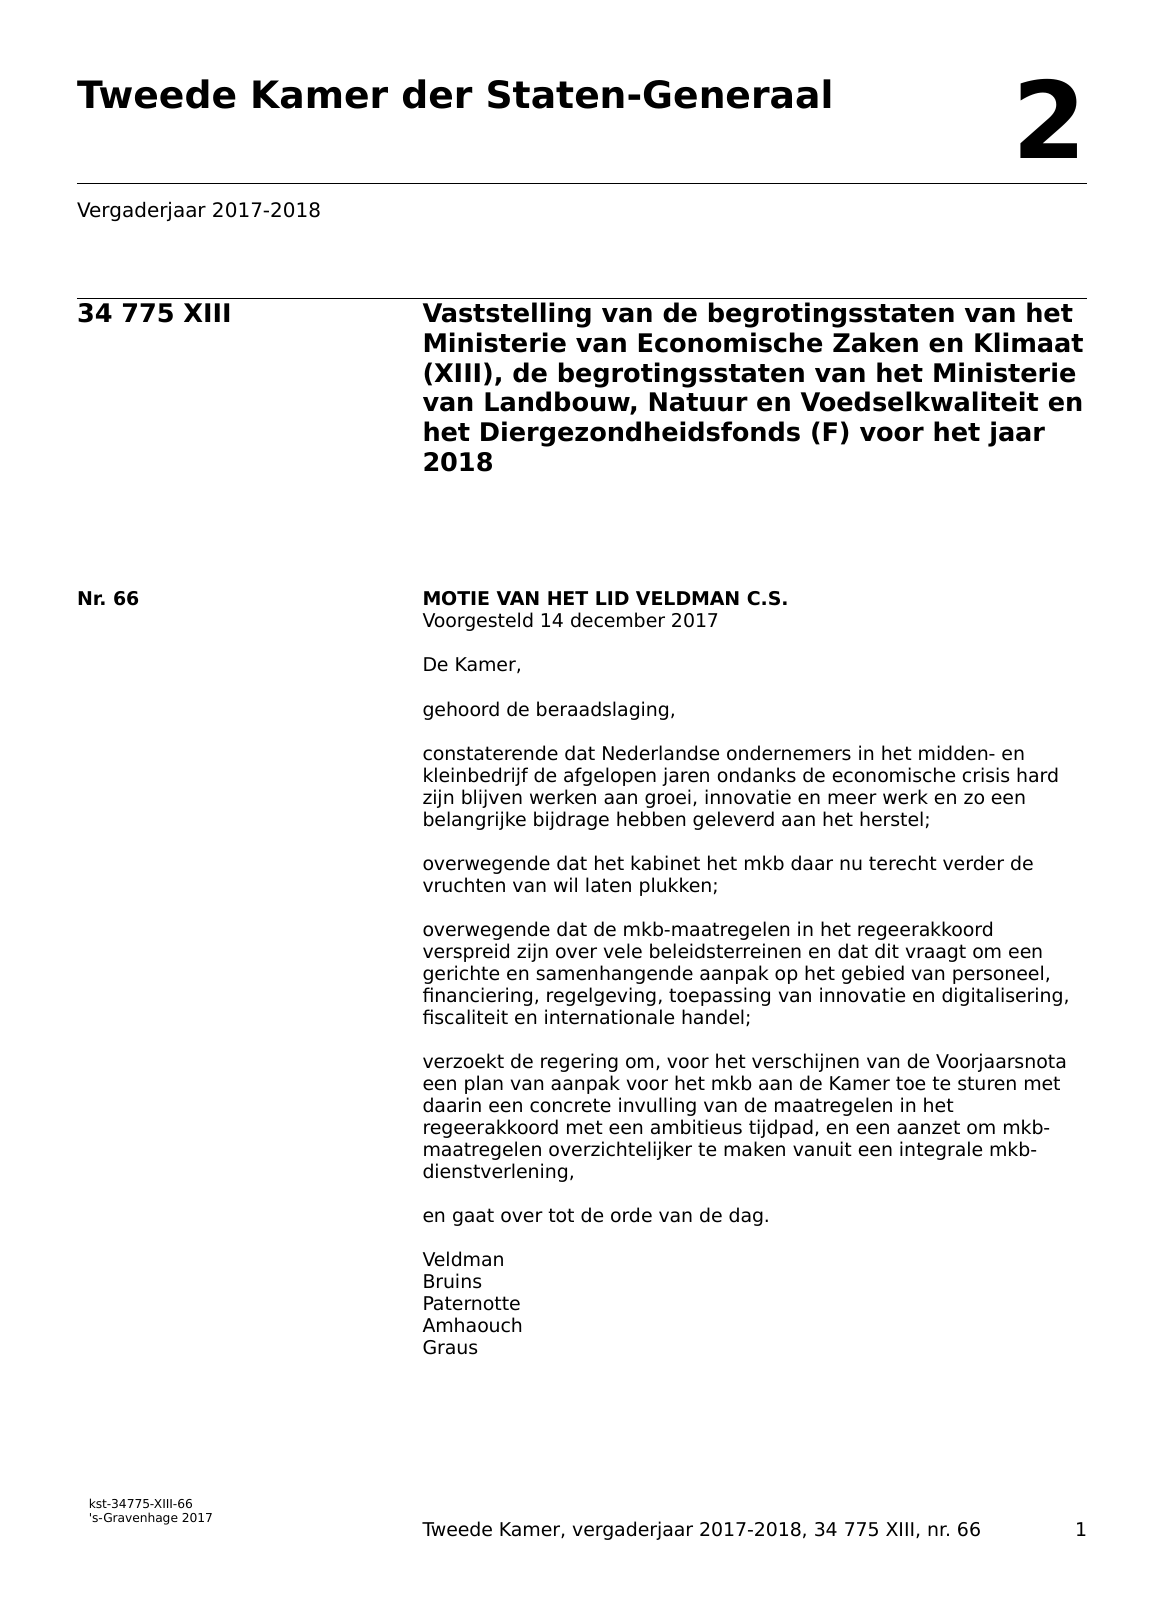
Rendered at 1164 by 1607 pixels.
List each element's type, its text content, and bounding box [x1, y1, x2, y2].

table_header Tweede Kamer der Staten-Generaal [77, 59, 886, 183]
text Veldman [422, 1249, 1087, 1271]
text Graus [422, 1337, 1087, 1359]
subtitle 34 775 XIII Vaststelling van de begrotingsstaten van het Ministerie van Economische Zaken en Klimaat (XIII), de begrotingsstaten van het Ministerie van Landbouw, Natuur en Voedselkwaliteit en het Diergezondheidsfonds (F) voor het jaar 2018 [77, 299, 1087, 477]
text en gaat over tot de orde van de dag. [422, 1205, 1087, 1227]
text kst-34775-XIII-66 [88, 1497, 323, 1511]
table_cell Vergaderjaar 2017-2018 [77, 184, 1087, 298]
text constaterende dat Nederlandse ondernemers in het midden- en kleinbedrijf de afgelopen jaren ondanks de economische crisis hard zijn blijven werken aan groei, innovatie en meer werk en zo een belangrijke bijdrage hebben geleverd aan het herstel; [422, 743, 1087, 831]
text overwegende dat het kabinet het mkb daar nu terecht verder de vruchten van wil laten plukken; [422, 853, 1087, 897]
text Bruins [422, 1271, 1087, 1293]
subtitle Nr. 66 MOTIE VAN HET LID VELDMAN C.S. [77, 588, 1087, 610]
text 's-Gravenhage 2017 [88, 1511, 323, 1525]
text verzoekt de regering om, voor het verschijnen van de Voorjaarsnota een plan van aanpak voor het mkb aan de Kamer toe te sturen met daarin een concrete invulling van de maatregelen in het regeerakkoord met een ambitieus tijdpad, en een aanzet om mkb-maatregelen overzichtelijker te maken vanuit een integrale mkb-dienstverlening, [422, 1051, 1087, 1183]
text Amhaouch [422, 1315, 1087, 1337]
text overwegende dat de mkb-maatregelen in het regeerakkoord verspreid zijn over vele beleidsterreinen en dat dit vraagt om een gerichte en samenhangende aanpak op het gebied van personeel, financiering, regelgeving, toepassing van innovatie en digitalisering, fiscaliteit en internationale handel; [422, 919, 1087, 1029]
text De Kamer, [422, 654, 1087, 676]
text Paternotte [422, 1293, 1087, 1315]
text Voorgesteld 14 december 2017 [422, 610, 1087, 632]
text gehoord de beraadslaging, [422, 698, 1087, 720]
table_header 2 [886, 59, 1087, 183]
